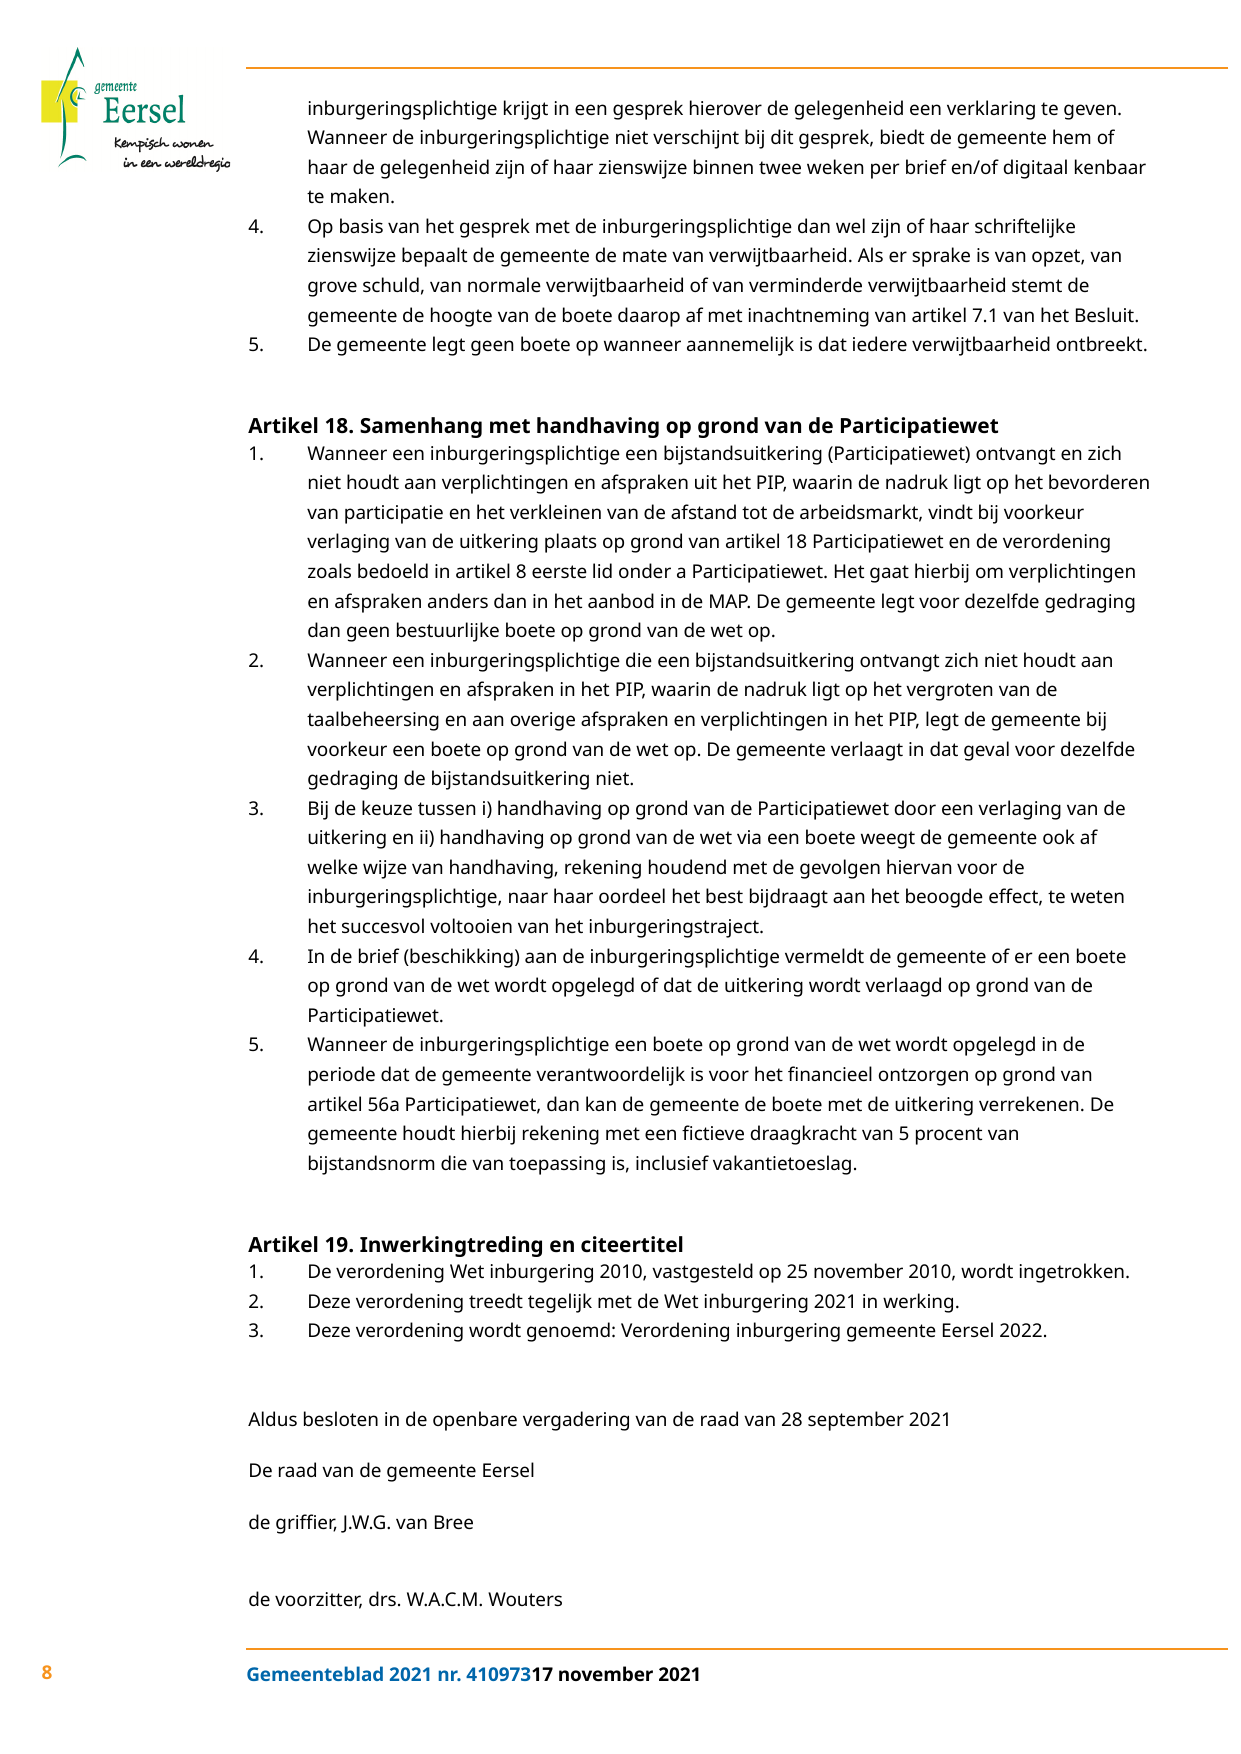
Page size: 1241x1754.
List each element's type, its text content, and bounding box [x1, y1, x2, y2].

text Artikel 19. Inwerkingtreding en citeertitel [248, 1230, 1152, 1258]
text de griffier, J.W.G. van Bree [248, 1509, 1152, 1535]
picture [41, 47, 231, 172]
list Op basis van het gesprek met de inburgeringsplichtige dan wel zijn of haar schriftelijke zienswijze bepaalt de gemeente de mate van verwijtbaarheid. Als er sprake is van opzet, van grove schuld, van normale verwijtbaarheid of van verminderde verwijtbaarheid stemt de gemeente de hoogte van de boete daarop af met inachtneming van artikel 7.1 van het Besluit. [248, 213, 1152, 328]
list De gemeente legt geen boete op wanneer aannemelijk is dat iedere verwijtbaarheid ontbreekt. [248, 331, 1152, 357]
list Deze verordening wordt genoemd: Verordening inburgering gemeente Eersel 2022. [248, 1317, 1152, 1343]
text De raad van de gemeente Eersel [248, 1458, 1152, 1483]
text de voorzitter, drs. W.A.C.M. Wouters [248, 1586, 1152, 1612]
text Artikel 18. Samenhang met handhaving op grond van de Participatiewet [248, 411, 1152, 440]
list Wanneer de inburgeringsplichtige een boete op grond van de wet wordt opgelegd in de periode dat de gemeente verantwoordelijk is voor het financieel ontzorgen op grond van artikel 56a Participatiewet, dan kan de gemeente de boete met de uitkering verrekenen. De gemeente houdt hierbij rekening met een fictieve draagkracht van 5 procent van bijstandsnorm die van toepassing is, inclusief vakantietoeslag. [248, 1032, 1152, 1176]
list Wanneer een inburgeringsplichtige die een bijstandsuitkering ontvangt zich niet houdt aan verplichtingen en afspraken in het PIP, waarin de nadruk ligt op het vergroten van de taalbeheersing en aan overige afspraken en verplichtingen in het PIP, legt de gemeente bij voorkeur een boete op grond van de wet op. De gemeente verlaagt in dat geval voor dezelfde gedraging de bijstandsuitkering niet. [248, 647, 1152, 791]
list De verordening Wet inburgering 2010, vastgesteld op 25 november 2010, wordt ingetrokken. [248, 1258, 1152, 1284]
text Aldus besloten in de openbare vergadering van de raad van 28 september 2021 [248, 1406, 1152, 1432]
list inburgeringsplichtige krijgt in een gesprek hierover de gelegenheid een verklaring te geven. Wanneer de inburgeringsplichtige niet verschijnt bij dit gesprek, biedt de gemeente hem of haar de gelegenheid zijn of haar zienswijze binnen twee weken per brief en/of digitaal kenbaar te maken. [248, 95, 1152, 209]
list In de brief (beschikking) aan de inburgeringsplichtige vermeldt de gemeente of er een boete op grond van de wet wordt opgelegd of dat de uitkering wordt verlaagd op grond van de Participatiewet. [248, 943, 1152, 1028]
list Bij de keuze tussen i) handhaving op grond van de Participatiewet door een verlaging van de uitkering en ii) handhaving op grond van de wet via een boete weegt de gemeente ook af welke wijze van handhaving, rekening houdend met de gevolgen hiervan voor de inburgeringsplichtige, naar haar oordeel het best bijdraagt aan het beoogde effect, te weten het succesvol voltooien van het inburgeringstraject. [248, 795, 1152, 939]
list Deze verordening treedt tegelijk met de Wet inburgering 2021 in werking. [248, 1288, 1152, 1314]
list Wanneer een inburgeringsplichtige een bijstandsuitkering (Participatiewet) ontvangt en zich niet houdt aan verplichtingen en afspraken uit het PIP, waarin de nadruk ligt op het bevorderen van participatie en het verkleinen van de afstand tot de arbeidsmarkt, vindt bij voorkeur verlaging van de uitkering plaats op grond van artikel 18 Participatiewet en de verordening zoals bedoeld in artikel 8 eerste lid onder a Participatiewet. Het gaat hierbij om verplichtingen en afspraken anders dan in het aanbod in de MAP. De gemeente legt voor dezelfde gedraging dan geen bestuurlijke boete op grond van de wet op. [248, 440, 1152, 643]
